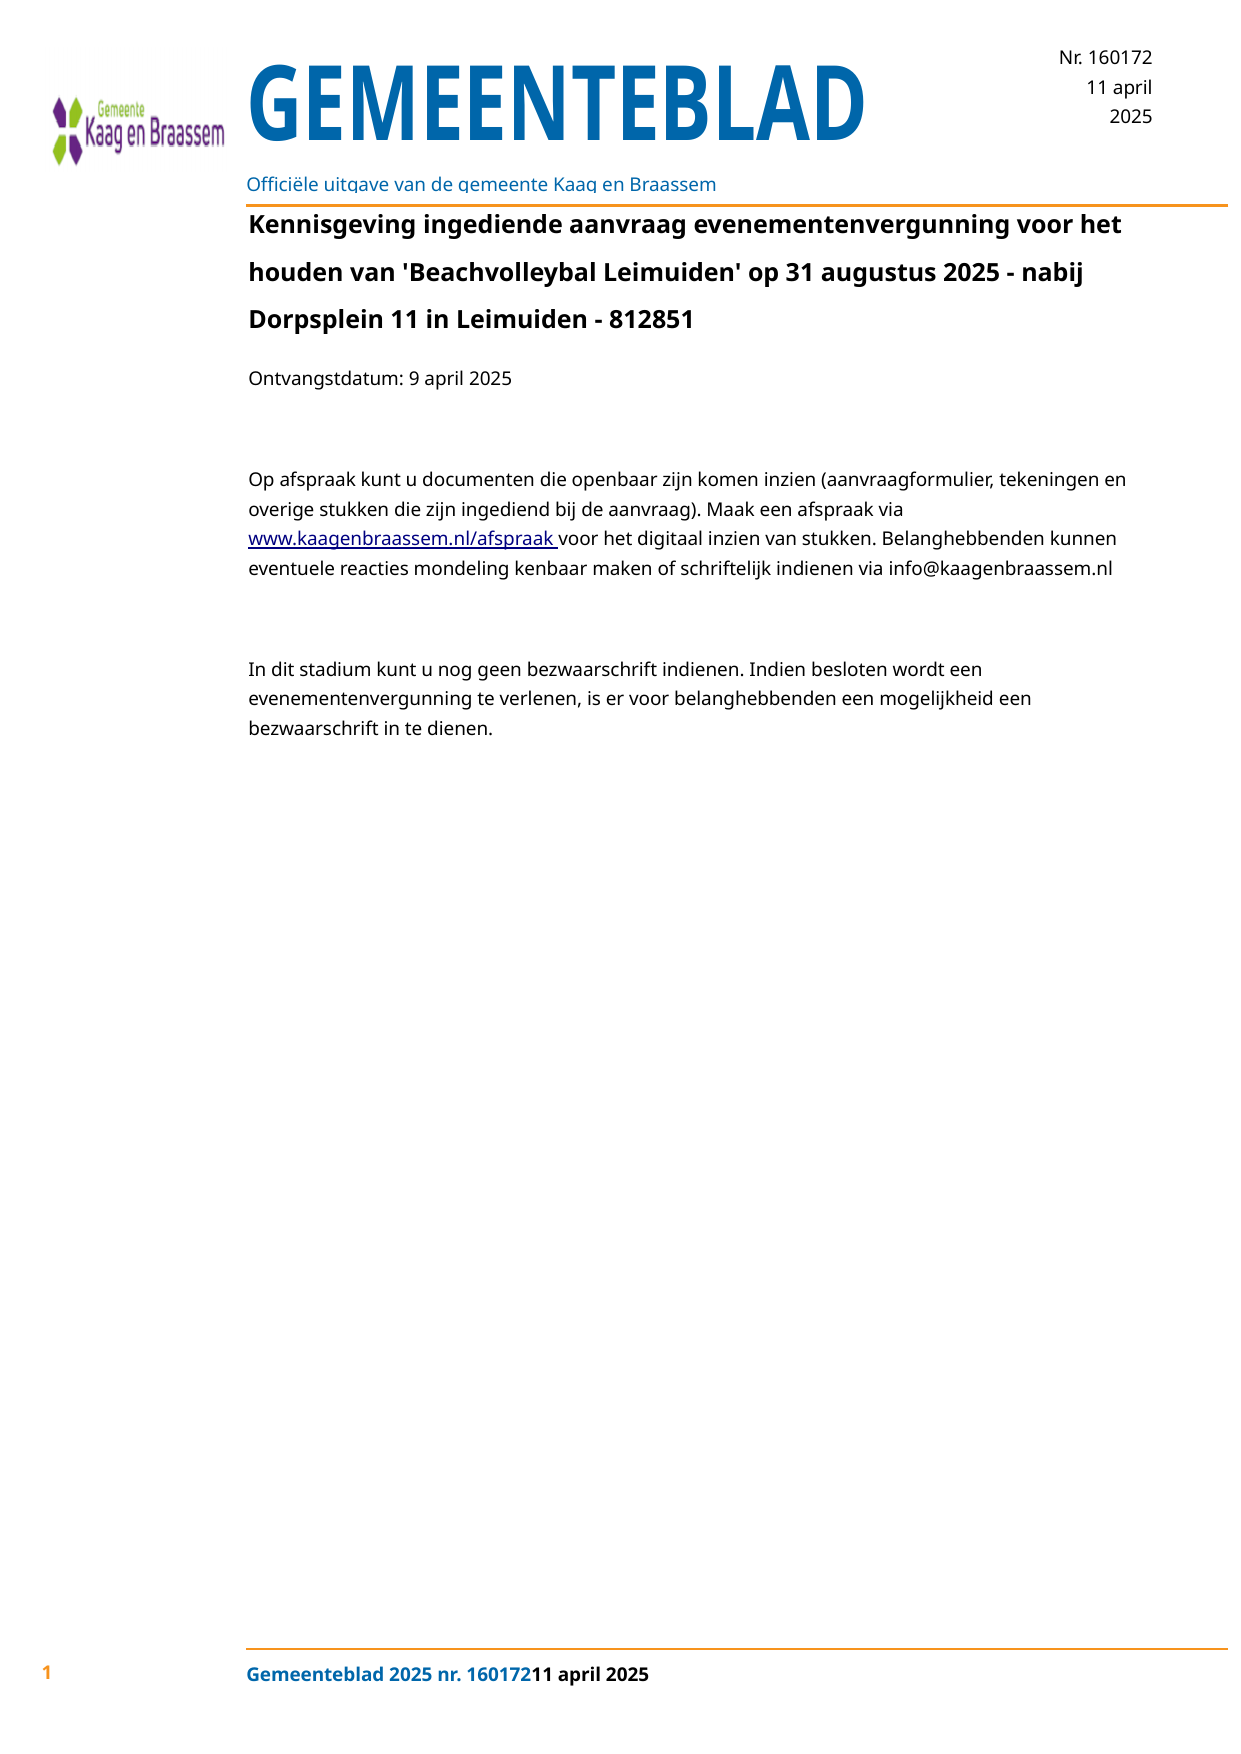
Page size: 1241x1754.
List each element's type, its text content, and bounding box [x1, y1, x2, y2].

picture [41, 47, 231, 172]
text Kennisgeving ingediende aanvraag evenementenvergunning voor het houden van 'Beachvolleybal Leimuiden' op 31 augustus 2025 - nabij Dorpsplein 11 in Leimuiden - 812851 [248, 207, 1152, 336]
text Op afspraak kunt u documenten die openbaar zijn komen inzien (aanvraagformulier, tekeningen en overige stukken die zijn ingediend bij de aanvraag). Maak een afspraak via www.kaagenbraassem.nl/afspraak voor het digitaal inzien van stukken. Belanghebbenden kunnen eventuele reacties mondeling kenbaar maken of schriftelijk indienen via info@kaagenbraassem.nl [248, 466, 1152, 581]
text Ontvangstdatum: 9 april 2025 [248, 366, 1152, 391]
text In dit stadium kunt u nog geen bezwaarschrift indienen. Indien besloten wordt een evenementenvergunning te verlenen, is er voor belanghebbenden een mogelijkheid een bezwaarschrift in te dienen. [248, 656, 1152, 741]
